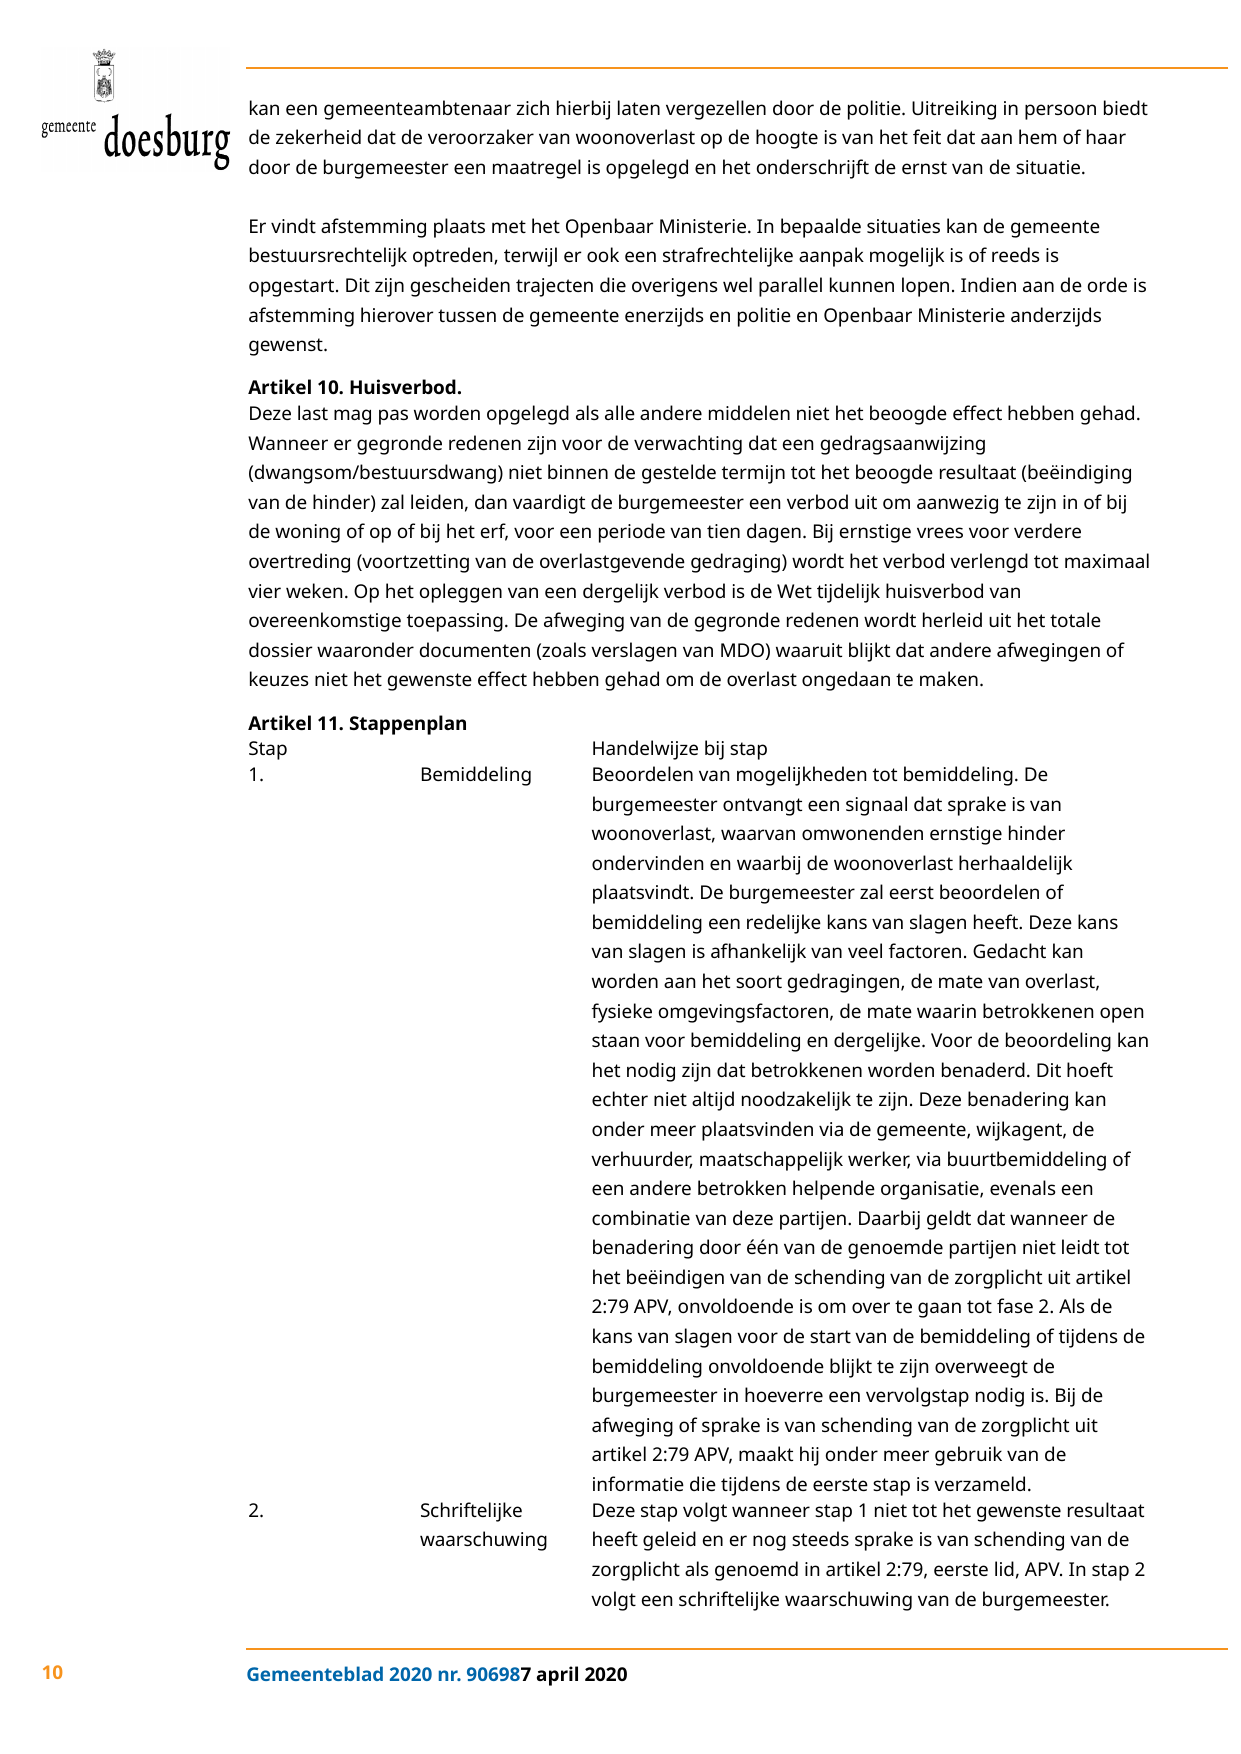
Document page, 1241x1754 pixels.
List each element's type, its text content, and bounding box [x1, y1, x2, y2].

table_cell Bemiddeling [420, 761, 591, 1497]
text Deze last mag pas worden opgelegd als alle andere middelen niet het beoogde effect hebben gehad. Wanneer er gegronde redenen zijn voor de verwachting dat een gedragsaanwijzing (dwangsom/bestuursdwang) niet binnen de gestelde termijn tot het beoogde resultaat (beëindiging van de hinder) zal leiden, dan vaardigt de burgemeester een verbod uit om aanwezig te zijn in of bij de woning of op of bij het erf, voor een periode van tien dagen. Bij ernstige vrees voor verdere overtreding (voortzetting van de overlastgevende gedraging) wordt het verbod verlengd tot maximaal vier weken. Op het opleggen van een dergelijk verbod is de Wet tijdelijk huisverbod van overeenkomstige toepassing. De afweging van de gegronde redenen wordt herleid uit het totale dossier waaronder documenten (zoals verslagen van MDO) waaruit blijkt dat andere afwegingen of keuzes niet het gewenste effect hebben gehad om de overlast ongedaan te maken. [248, 400, 1152, 692]
text Artikel 11. Stappenplan [248, 710, 1152, 735]
table_header Stap [248, 736, 591, 761]
text kan een gemeenteambtenaar zich hierbij laten vergezellen door de politie. Uitreiking in persoon biedt de zekerheid dat de veroorzaker van woonoverlast op de hoogte is van het feit dat aan hem of haar door de burgemeester een maatregel is opgelegd en het onderschrijft de ernst van de situatie. [248, 95, 1152, 180]
table_cell Deze stap volgt wanneer stap 1 niet tot het gewenste resultaat heeft geleid en er nog steeds sprake is van schending van de zorgplicht als genoemd in artikel 2:79, eerste lid, APV. In stap 2 volgt een schriftelijke waarschuwing van de burgemeester. [591, 1497, 1152, 1611]
table_cell Schriftelijke waarschuwing [420, 1497, 591, 1611]
text Artikel 10. Huisverbod. [248, 374, 1152, 400]
text Er vindt afstemming plaats met het Openbaar Ministerie. In bepaalde situaties kan de gemeente bestuursrechtelijk optreden, terwijl er ook een strafrechtelijke aanpak mogelijk is of reeds is opgestart. Dit zijn gescheiden trajecten die overigens wel parallel kunnen lopen. Indien aan de orde is afstemming hierover tussen de gemeente enerzijds en politie en Openbaar Ministerie anderzijds gewenst. [248, 213, 1152, 357]
table_header Handelwijze bij stap [591, 736, 1152, 761]
table_cell 2. [248, 1497, 420, 1611]
table_cell Beoordelen van mogelijkheden tot bemiddeling. De burgemeester ontvangt een signaal dat sprake is van woonoverlast, waarvan omwonenden ernstige hinder ondervinden en waarbij de woonoverlast herhaaldelijk plaatsvindt. De burgemeester zal eerst beoordelen of bemiddeling een redelijke kans van slagen heeft. Deze kans van slagen is afhankelijk van veel factoren. Gedacht kan worden aan het soort gedragingen, de mate van overlast, fysieke omgevingsfactoren, de mate waarin betrokkenen open staan voor bemiddeling en dergelijke. Voor de beoordeling kan het nodig zijn dat betrokkenen worden benaderd. Dit hoeft echter niet altijd noodzakelijk te zijn. Deze benadering kan onder meer plaatsvinden via de gemeente, wijkagent, de verhuurder, maatschappelijk werker, via buurtbemiddeling of een andere betrokken helpende organisatie, evenals een combinatie van deze partijen. Daarbij geldt dat wanneer de benadering door één van de genoemde partijen niet leidt tot het beëindigen van de schending van de zorgplicht uit artikel 2:79 APV, onvoldoende is om over te gaan tot fase 2. Als de kans van slagen voor de start van de bemiddeling of tijdens de bemiddeling onvoldoende blijkt te zijn overweegt de burgemeester in hoeverre een vervolgstap nodig is. Bij de afweging of sprake is van schending van de zorgplicht uit artikel 2:79 APV, maakt hij onder meer gebruik van de informatie die tijdens de eerste stap is verzameld. [591, 761, 1152, 1497]
picture [41, 47, 231, 172]
table_cell 1. [248, 761, 420, 1497]
